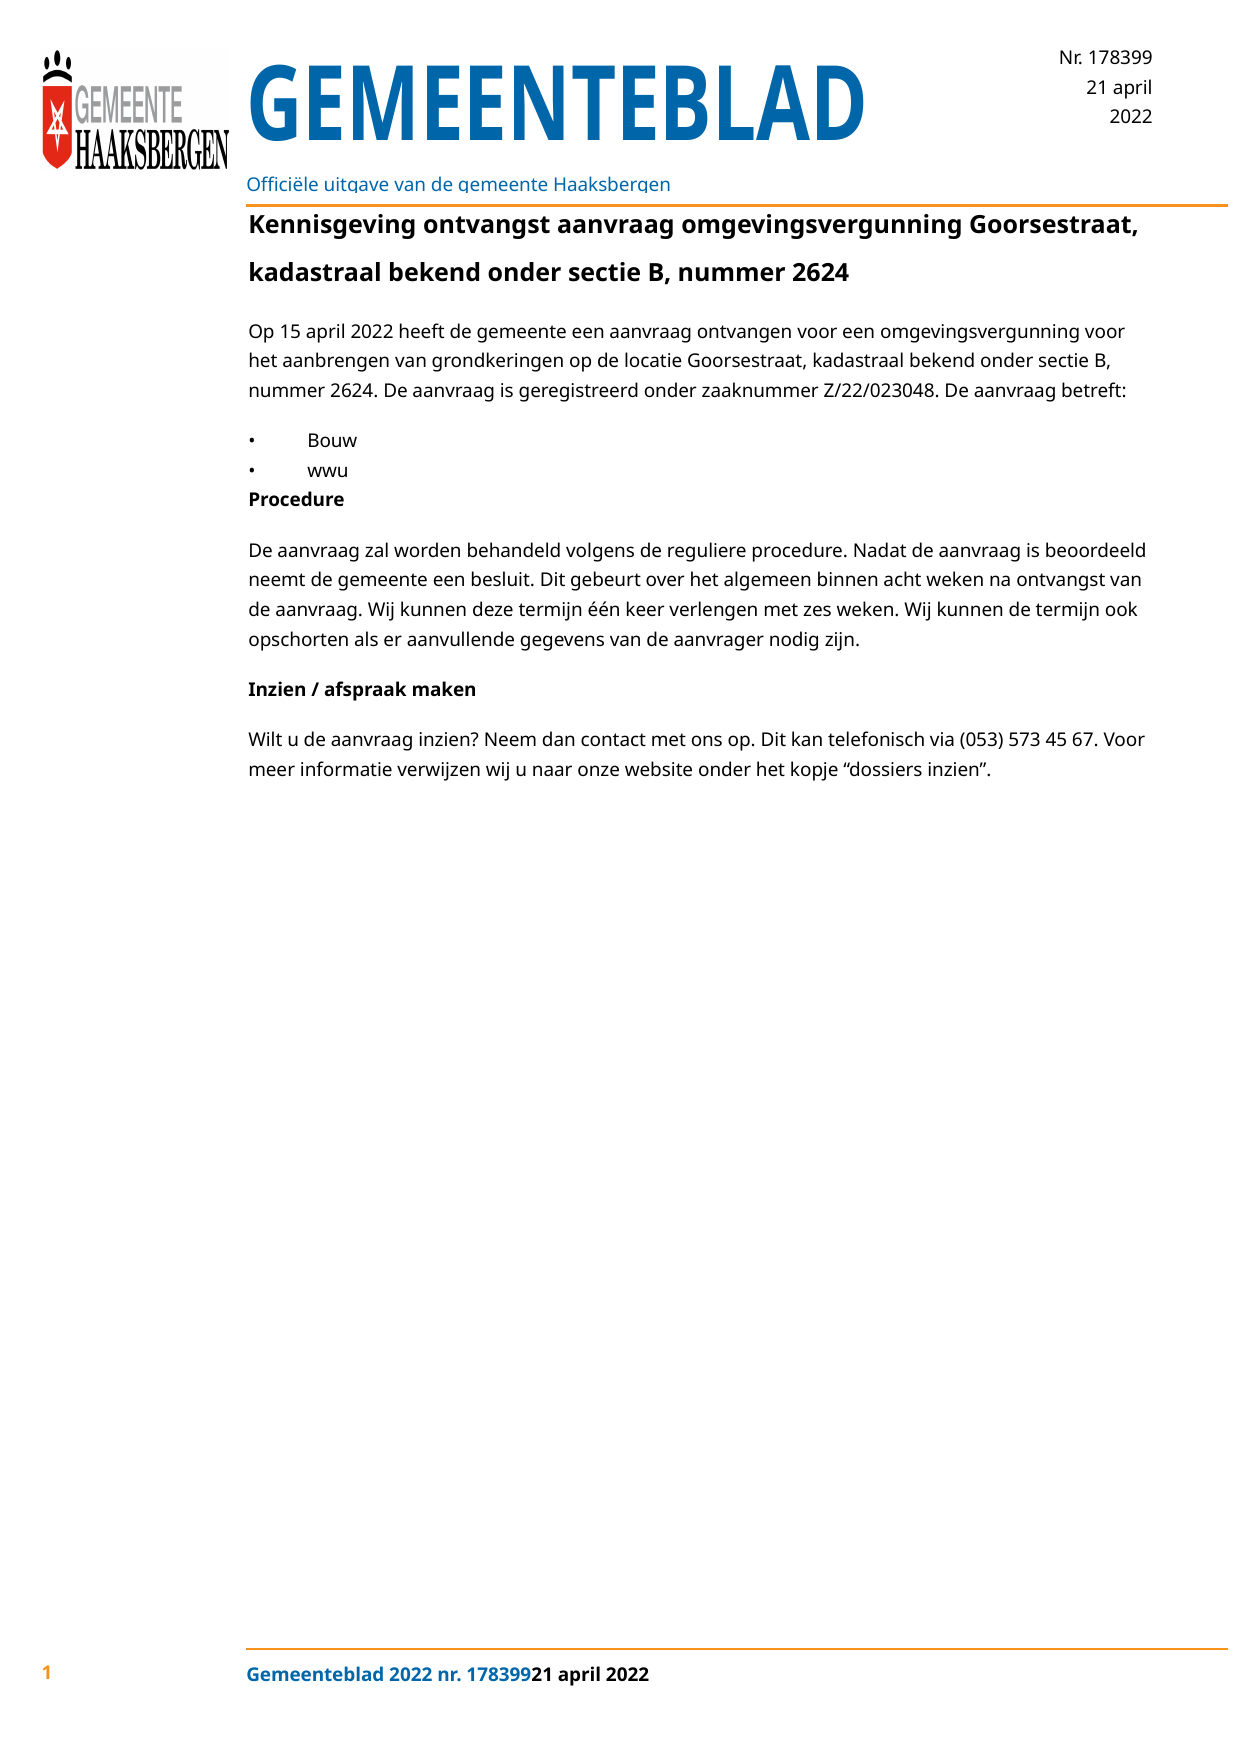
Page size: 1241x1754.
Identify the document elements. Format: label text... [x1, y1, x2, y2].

text Op 15 april 2022 heeft de gemeente een aanvraag ontvangen voor een omgevingsvergunning voor het aanbrengen van grondkeringen op de locatie Goorsestraat, kadastraal bekend onder sectie B, nummer 2624. De aanvraag is geregistreerd onder zaaknummer Z/22/023048. De aanvraag betreft: [248, 318, 1152, 403]
text De aanvraag zal worden behandeld volgens de reguliere procedure. Nadat de aanvraag is beoordeeld neemt de gemeente een besluit. Dit gebeurt over het algemeen binnen acht weken na ontvangst van de aanvraag. Wij kunnen deze termijn één keer verlengen met zes weken. Wij kunnen de termijn ook opschorten als er aanvullende gegevens van de aanvrager nodig zijn. [248, 537, 1152, 652]
text Procedure [248, 487, 1152, 512]
text Inzien / afspraak maken [248, 676, 1152, 702]
list wwu [248, 457, 1152, 483]
list Bouw [248, 427, 1152, 453]
text Kennisgeving ontvangst aanvraag omgevingsvergunning Goorsestraat, kadastraal bekend onder sectie B, nummer 2624 [248, 207, 1152, 288]
picture [41, 47, 231, 172]
text Wilt u de aanvraag inzien? Neem dan contact met ons op. Dit kan telefonisch via (053) 573 45 67. Voor meer informatie verwijzen wij u naar onze website onder het kopje “dossiers inzien”. [248, 727, 1152, 782]
